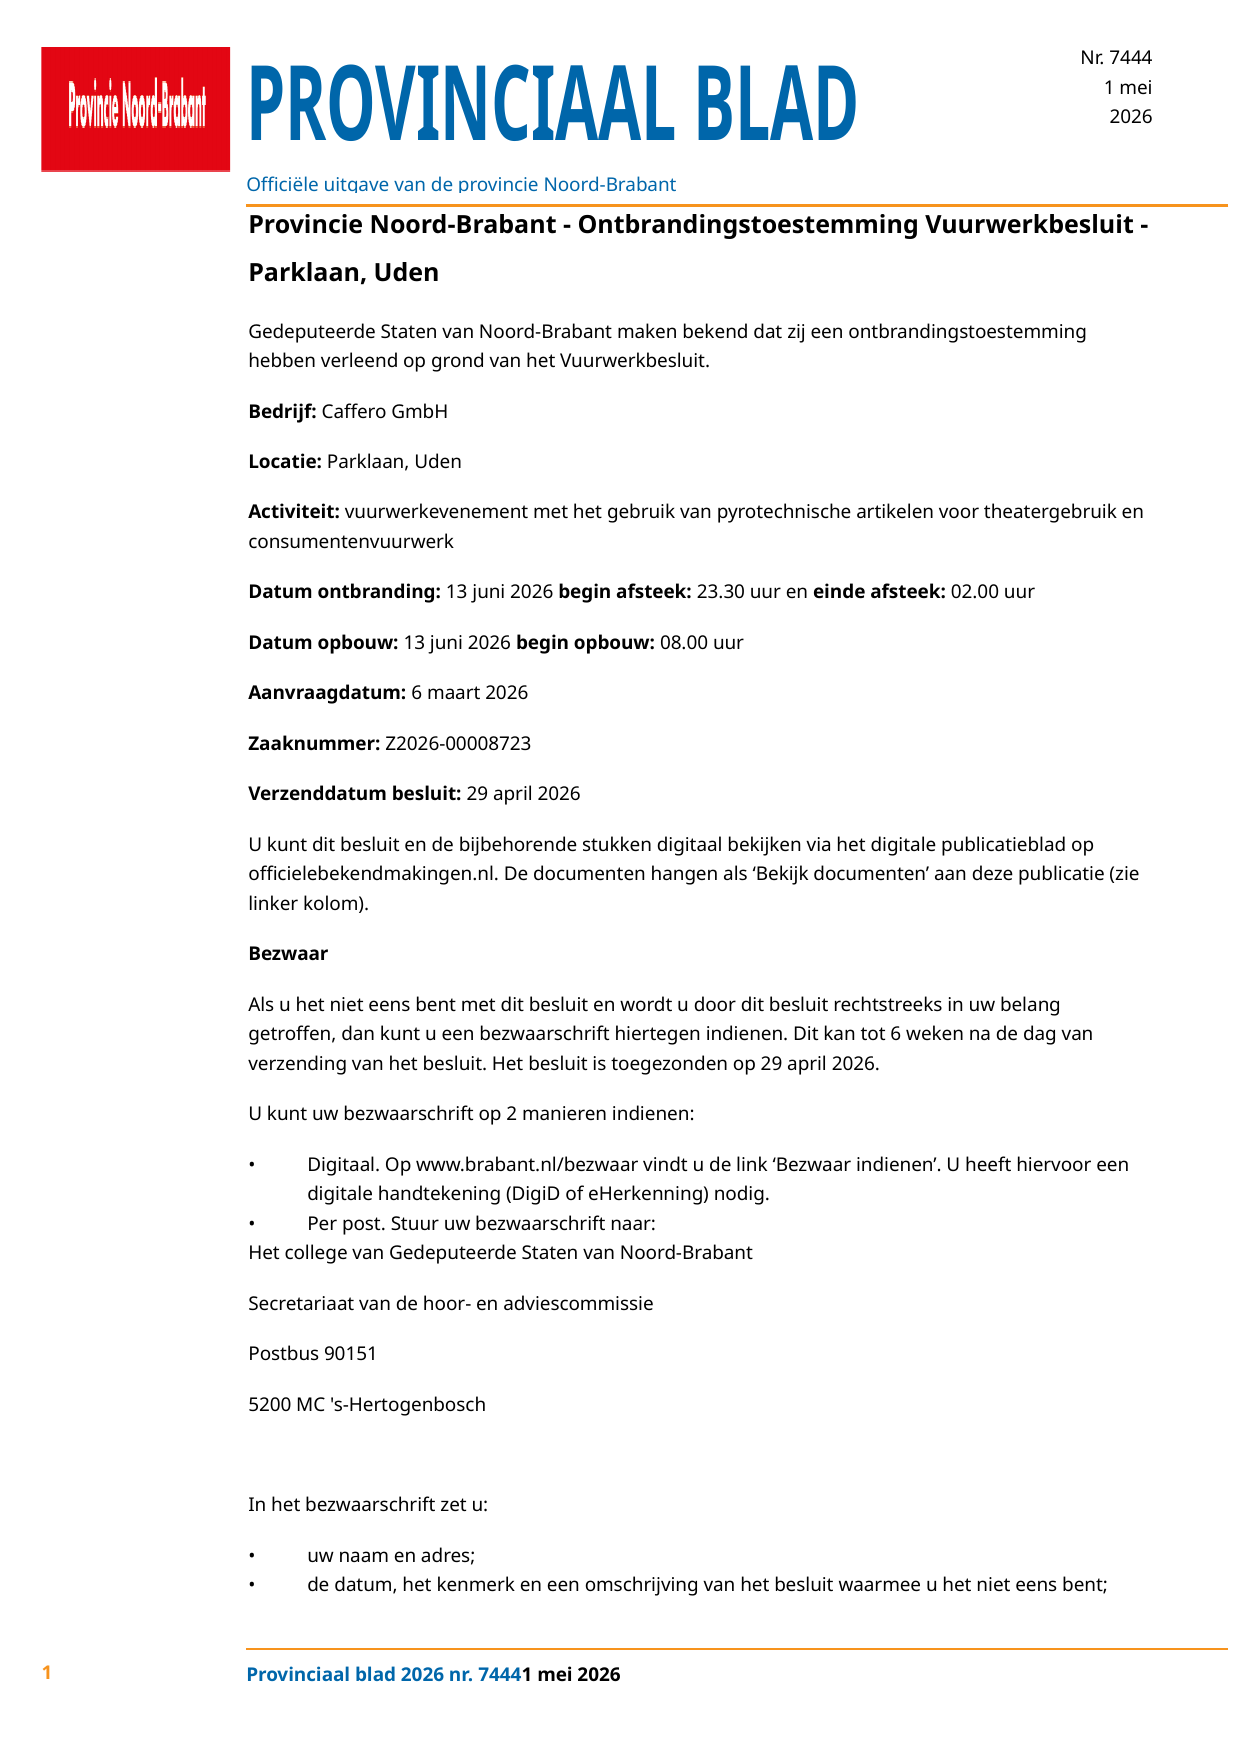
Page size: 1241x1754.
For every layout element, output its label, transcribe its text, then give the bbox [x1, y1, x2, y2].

text Bedrijf: Caffero GmbH [248, 398, 1152, 424]
text Verzenddatum besluit: 29 april 2026 [248, 780, 1152, 806]
text Zaaknummer: Z2026-00008723 [248, 730, 1152, 756]
list Digitaal. Op www.brabant.nl/bezwaar vindt u de link ‘Bezwaar indienen’. U heeft hiervoor een digitale handtekening (DigiD of eHerkenning) nodig. [248, 1151, 1152, 1206]
text Locatie: Parklaan, Uden [248, 448, 1152, 474]
text Gedeputeerde Staten van Noord-Brabant maken bekend dat zij een ontbrandingstoestemming hebben verleend op grond van het Vuurwerkbesluit. [248, 318, 1152, 373]
text 5200 MC 's‑Hertogenbosch [248, 1391, 1152, 1417]
text Activiteit: vuurwerkevenement met het gebruik van pyrotechnische artikelen voor theatergebruik en consumentenvuurwerk [248, 499, 1152, 554]
text Datum opbouw: 13 juni 2026 begin opbouw: 08.00 uur [248, 629, 1152, 655]
list Per post. Stuur uw bezwaarschrift naar: [248, 1210, 1152, 1236]
text Postbus 90151 [248, 1340, 1152, 1366]
text Het college van Gedeputeerde Staten van Noord-Brabant [248, 1239, 1152, 1265]
text Provincie Noord-Brabant - Ontbrandingstoestemming Vuurwerkbesluit - Parklaan, Uden [248, 207, 1152, 288]
text U kunt uw bezwaarschrift op 2 manieren indienen: [248, 1100, 1152, 1126]
text In het bezwaarschrift zet u: [248, 1492, 1152, 1517]
list de datum, het kenmerk en een omschrijving van het besluit waarmee u het niet eens bent; [248, 1572, 1152, 1597]
picture [41, 47, 231, 172]
text Secretariaat van de hoor- en adviescommissie [248, 1290, 1152, 1316]
list uw naam en adres; [248, 1542, 1152, 1568]
text Bezwaar [248, 940, 1152, 966]
text Als u het niet eens bent met dit besluit en wordt u door dit besluit rechtstreeks in uw belang getroffen, dan kunt u een bezwaarschrift hiertegen indienen. Dit kan tot 6 weken na de dag van verzending van het besluit. Het besluit is toegezonden op 29 april 2026. [248, 991, 1152, 1076]
text Aanvraagdatum: 6 maart 2026 [248, 679, 1152, 705]
text Datum ontbranding: 13 juni 2026 begin afsteek: 23.30 uur en einde afsteek: 02.00 uur [248, 579, 1152, 604]
text U kunt dit besluit en de bijbehorende stukken digitaal bekijken via het digitale publicatieblad op officielebekendmakingen.nl. De documenten hangen als ‘Bekijk documenten’ aan deze publicatie (zie linker kolom). [248, 831, 1152, 916]
